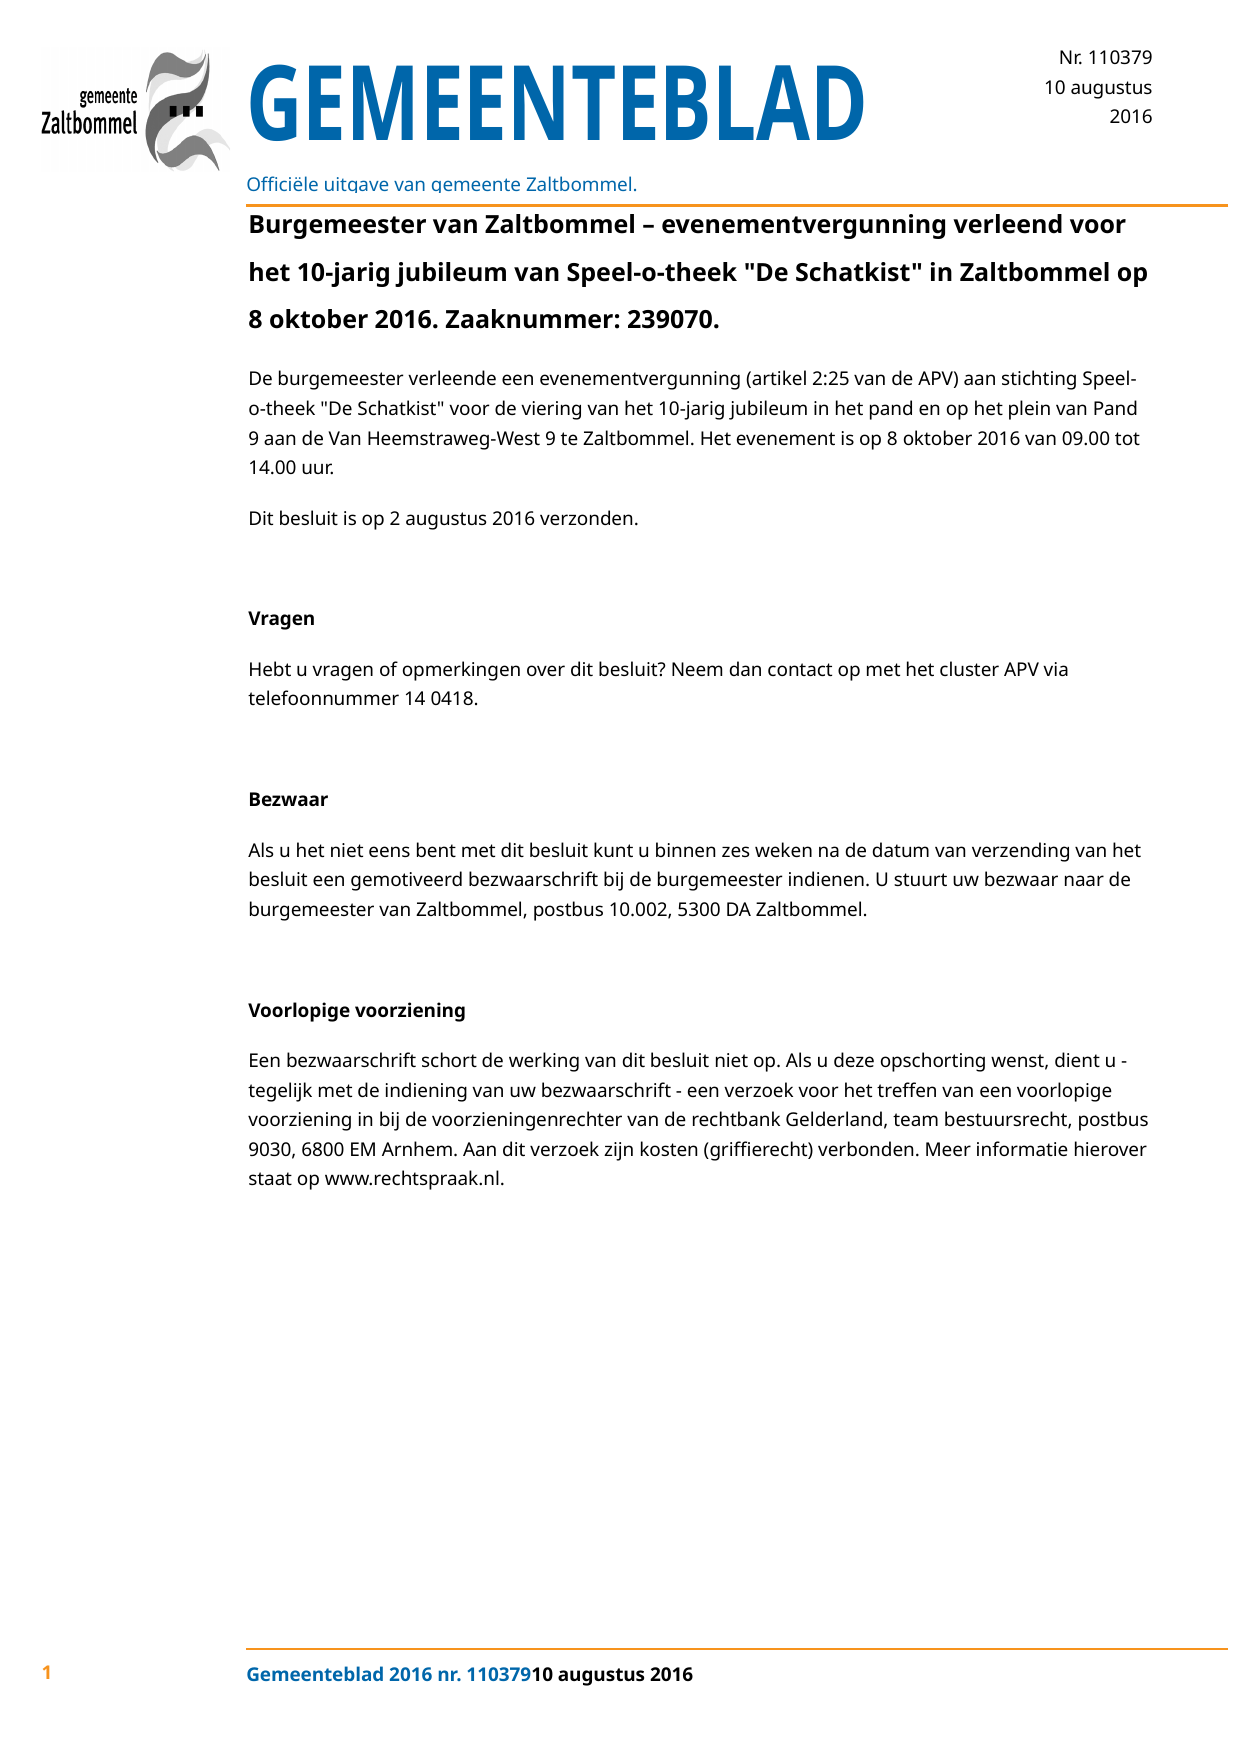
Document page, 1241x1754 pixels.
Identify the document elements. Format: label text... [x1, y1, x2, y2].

text Een bezwaarschrift schort de werking van dit besluit niet op. Als u deze opschorting wenst, dient u - tegelijk met de indiening van uw bezwaarschrift - een verzoek voor het treffen van een voorlopige voorziening in bij de voorzieningenrechter van de rechtbank Gelderland, team bestuursrecht, postbus 9030, 6800 EM Arnhem. Aan dit verzoek zijn kosten (griffierecht) verbonden. Meer informatie hierover staat op www.rechtspraak.nl. [248, 1047, 1152, 1191]
text Voorlopige voorziening [248, 997, 1152, 1022]
text Dit besluit is op 2 augustus 2016 verzonden. [248, 505, 1152, 530]
text Hebt u vragen of opmerkingen over dit besluit? Neem dan contact op met het cluster APV via telefoonnummer 14 0418. [248, 656, 1152, 711]
text De burgemeester verleende een evenementvergunning (artikel 2:25 van de APV) aan stichting Speel-o-theek "De Schatkist" voor de viering van het 10-jarig jubileum in het pand en op het plein van Pand 9 aan de Van Heemstraweg-West 9 te Zaltbommel. Het evenement is op 8 oktober 2016 van 09.00 tot 14.00 uur. [248, 366, 1152, 480]
text Bezwaar [248, 786, 1152, 812]
text Als u het niet eens bent met dit besluit kunt u binnen zes weken na de datum van verzending van het besluit een gemotiveerd bezwaarschrift bij de burgemeester indienen. U stuurt uw bezwaar naar de burgemeester van Zaltbommel, postbus 10.002, 5300 DA Zaltbommel. [248, 837, 1152, 922]
text Vragen [248, 606, 1152, 631]
picture [41, 47, 231, 172]
text Burgemeester van Zaltbommel – evenementvergunning verleend voor het 10-jarig jubileum van Speel-o-theek "De Schatkist" in Zaltbommel op 8 oktober 2016. Zaaknummer: 239070. [248, 207, 1152, 336]
